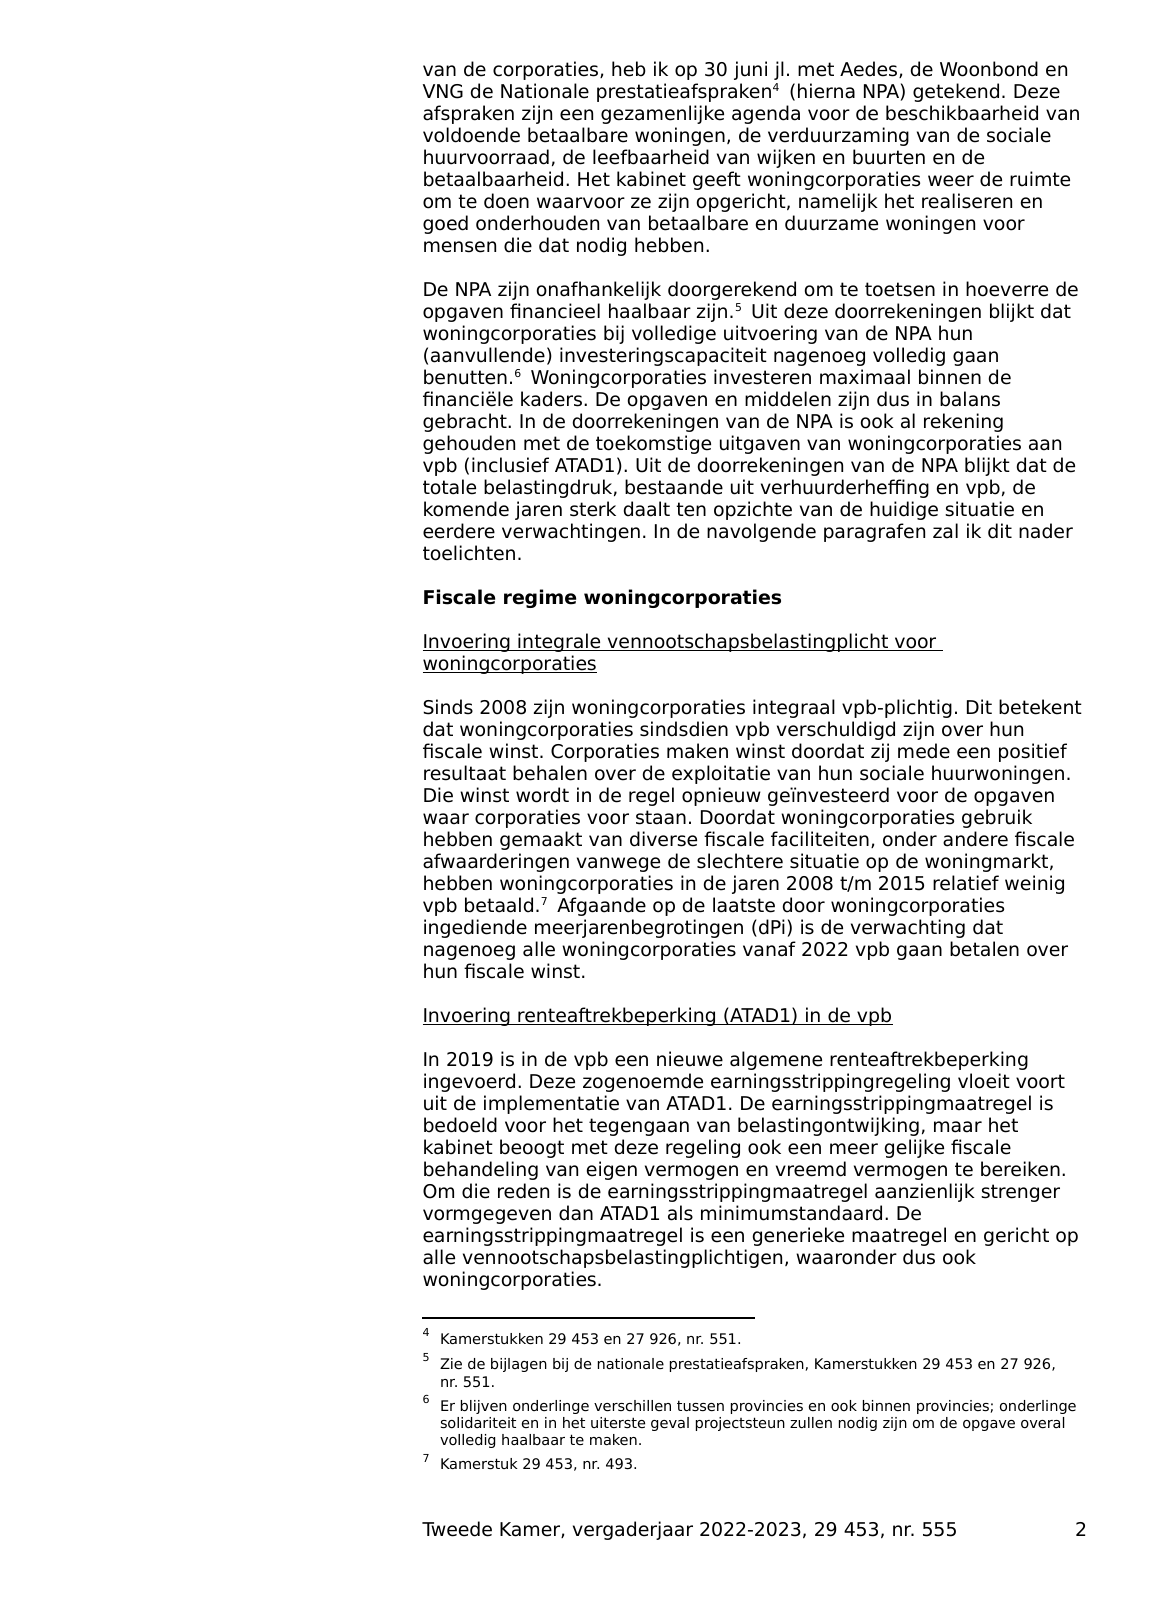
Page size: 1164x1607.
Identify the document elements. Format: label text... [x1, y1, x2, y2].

subtitle Invoering integrale vennootschapsbelastingplicht voor woningcorporaties [422, 631, 1087, 675]
text Er blijven onderlinge verschillen tussen provincies en ook binnen provincies; onderlinge solidariteit en in het uiterste geval projectsteun zullen nodig zijn om de opgave overal volledig haalbaar te maken. [422, 1393, 1087, 1449]
text In 2019 is in de vpb een nieuwe algemene renteaftrekbeperking ingevoerd. Deze zogenoemde earningsstrippingregeling vloeit voort uit de implementatie van ATAD1. De earningsstrippingmaatregel is bedoeld voor het tegengaan van belastingontwijking, maar het kabinet beoogt met deze regeling ook een meer gelijke fiscale behandeling van eigen vermogen en vreemd vermogen te bereiken. Om die reden is de earningsstrippingmaatregel aanzienlijk strenger vormgegeven dan ATAD1 als minimumstandaard. De earningsstrippingmaatregel is een generieke maatregel en gericht op alle vennootschapsbelastingplichtigen, waaronder dus ook woningcorporaties. [422, 1049, 1087, 1291]
text van de corporaties, heb ik op 30 juni jl. met Aedes, de Woonbond en VNG de Nationale prestatieafspraken (hierna NPA) getekend. Deze afspraken zijn een gezamenlijke agenda voor de beschikbaarheid van voldoende betaalbare woningen, de verduurzaming van de sociale huurvoorraad, de leefbaarheid van wijken en buurten en de betaalbaarheid. Het kabinet geeft woningcorporaties weer de ruimte om te doen waarvoor ze zijn opgericht, namelijk het realiseren en goed onderhouden van betaalbare en duurzame woningen voor mensen die dat nodig hebben. [422, 59, 1087, 257]
text Kamerstuk 29 453, nr. 493. [422, 1452, 1087, 1474]
text Sinds 2008 zijn woningcorporaties integraal vpb-plichtig. Dit betekent dat woningcorporaties sindsdien vpb verschuldigd zijn over hun fiscale winst. Corporaties maken winst doordat zij mede een positief resultaat behalen over de exploitatie van hun sociale huurwoningen. Die winst wordt in de regel opnieuw geïnvesteerd voor de opgaven waar corporaties voor staan. Doordat woningcorporaties gebruik hebben gemaakt van diverse fiscale faciliteiten, onder andere fiscale afwaarderingen vanwege de slechtere situatie op de woningmarkt, hebben woningcorporaties in de jaren 2008 t/m 2015 relatief weinig vpb betaald. Afgaande op de laatste door woningcorporaties ingediende meerjarenbegrotingen (dPi) is de verwachting dat nagenoeg alle woningcorporaties vanaf 2022 vpb gaan betalen over hun fiscale winst. [422, 697, 1087, 983]
text De NPA zijn onafhankelijk doorgerekend om te toetsen in hoeverre de opgaven financieel haalbaar zijn. Uit deze doorrekeningen blijkt dat woningcorporaties bij volledige uitvoering van de NPA hun (aanvullende) investeringscapaciteit nagenoeg volledig gaan benutten. Woningcorporaties investeren maximaal binnen de financiële kaders. De opgaven en middelen zijn dus in balans gebracht. In de doorrekeningen van de NPA is ook al rekening gehouden met de toekomstige uitgaven van woningcorporaties aan vpb (inclusief ATAD1). Uit de doorrekeningen van de NPA blijkt dat de totale belastingdruk, bestaande uit verhuurderheffing en vpb, de komende jaren sterk daalt ten opzichte van de huidige situatie en eerdere verwachtingen. In de navolgende paragrafen zal ik dit nader toelichten. [422, 279, 1087, 565]
text Kamerstukken 29 453 en 27 926, nr. 551. [422, 1327, 1087, 1349]
text Zie de bijlagen bij de nationale prestatieafspraken, Kamerstukken 29 453 en 27 926, nr. 551. [422, 1352, 1087, 1391]
subtitle Invoering renteaftrekbeperking (ATAD1) in de vpb [422, 1005, 1087, 1027]
subtitle Fiscale regime woningcorporaties [422, 587, 1087, 609]
